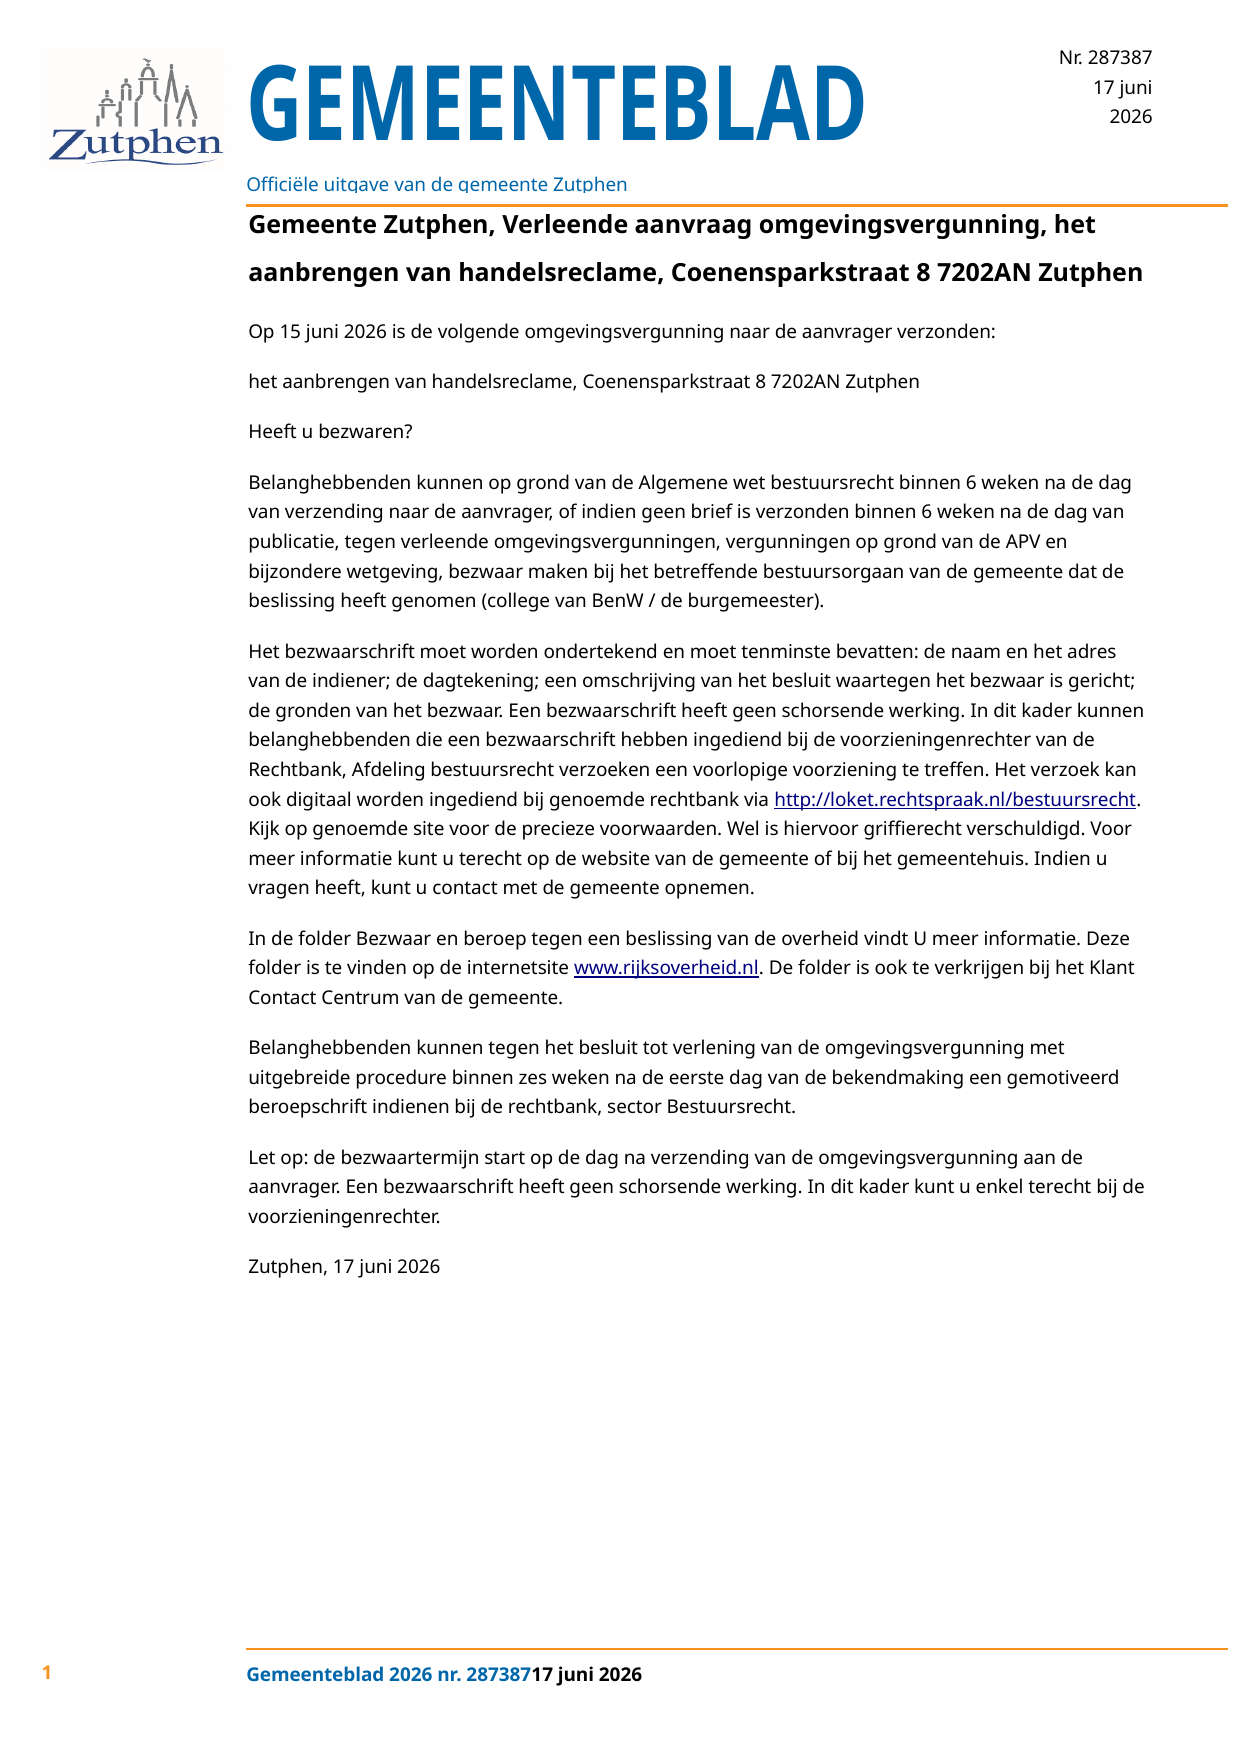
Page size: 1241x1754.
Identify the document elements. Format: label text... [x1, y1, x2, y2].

text Let op: de bezwaartermijn start op de dag na verzending van de omgevingsvergunning aan de aanvrager. Een bezwaarschrift heeft geen schorsende werking. In dit kader kunt u enkel terecht bij de voorzieningenrechter. [248, 1144, 1152, 1229]
text Heeft u bezwaren? [248, 419, 1152, 444]
text Het bezwaarschrift moet worden ondertekend en moet tenminste bevatten: de naam en het adres van de indiener; de dagtekening; een omschrijving van het besluit waartegen het bezwaar is gericht; de gronden van het bezwaar. Een bezwaarschrift heeft geen schorsende werking. In dit kader kunnen belanghebbenden die een bezwaarschrift hebben ingediend bij de voorzieningenrechter van de Rechtbank, Afdeling bestuursrecht verzoeken een voorlopige voorziening te treffen. Het verzoek kan ook digitaal worden ingediend bij genoemde rechtbank via http://loket.rechtspraak.nl/bestuursrecht. Kijk op genoemde site voor de precieze voorwaarden. Wel is hiervoor griffierecht verschuldigd. Voor meer informatie kunt u terecht op de website van de gemeente of bij het gemeentehuis. Indien u vragen heeft, kunt u contact met de gemeente opnemen. [248, 638, 1152, 900]
picture [41, 47, 231, 172]
text Zutphen, 17 juni 2026 [248, 1254, 1152, 1279]
text het aanbrengen van handelsreclame, Coenensparkstraat 8 7202AN Zutphen [248, 368, 1152, 394]
text Belanghebbenden kunnen tegen het besluit tot verlening van de omgevingsvergunning met uitgebreide procedure binnen zes weken na de eerste dag van de bekendmaking een gemotiveerd beroepschrift indienen bij de rechtbank, sector Bestuursrecht. [248, 1034, 1152, 1119]
text Belanghebbenden kunnen op grond van de Algemene wet bestuursrecht binnen 6 weken na de dag van verzending naar de aanvrager, of indien geen brief is verzonden binnen 6 weken na de dag van publicatie, tegen verleende omgevingsvergunningen, vergunningen op grond van de APV en bijzondere wetgeving, bezwaar maken bij het betreffende bestuursorgaan van de gemeente dat de beslissing heeft genomen (college van BenW / de burgemeester). [248, 469, 1152, 613]
text Gemeente Zutphen, Verleende aanvraag omgevingsvergunning, het aanbrengen van handelsreclame, Coenensparkstraat 8 7202AN Zutphen [248, 207, 1152, 288]
text In de folder Bezwaar en beroep tegen een beslissing van de overheid vindt U meer informatie. Deze folder is te vinden op de internetsite www.rijksoverheid.nl. De folder is ook te verkrijgen bij het Klant Contact Centrum van de gemeente. [248, 925, 1152, 1010]
text Op 15 juni 2026 is de volgende omgevingsvergunning naar de aanvrager verzonden: [248, 318, 1152, 344]
